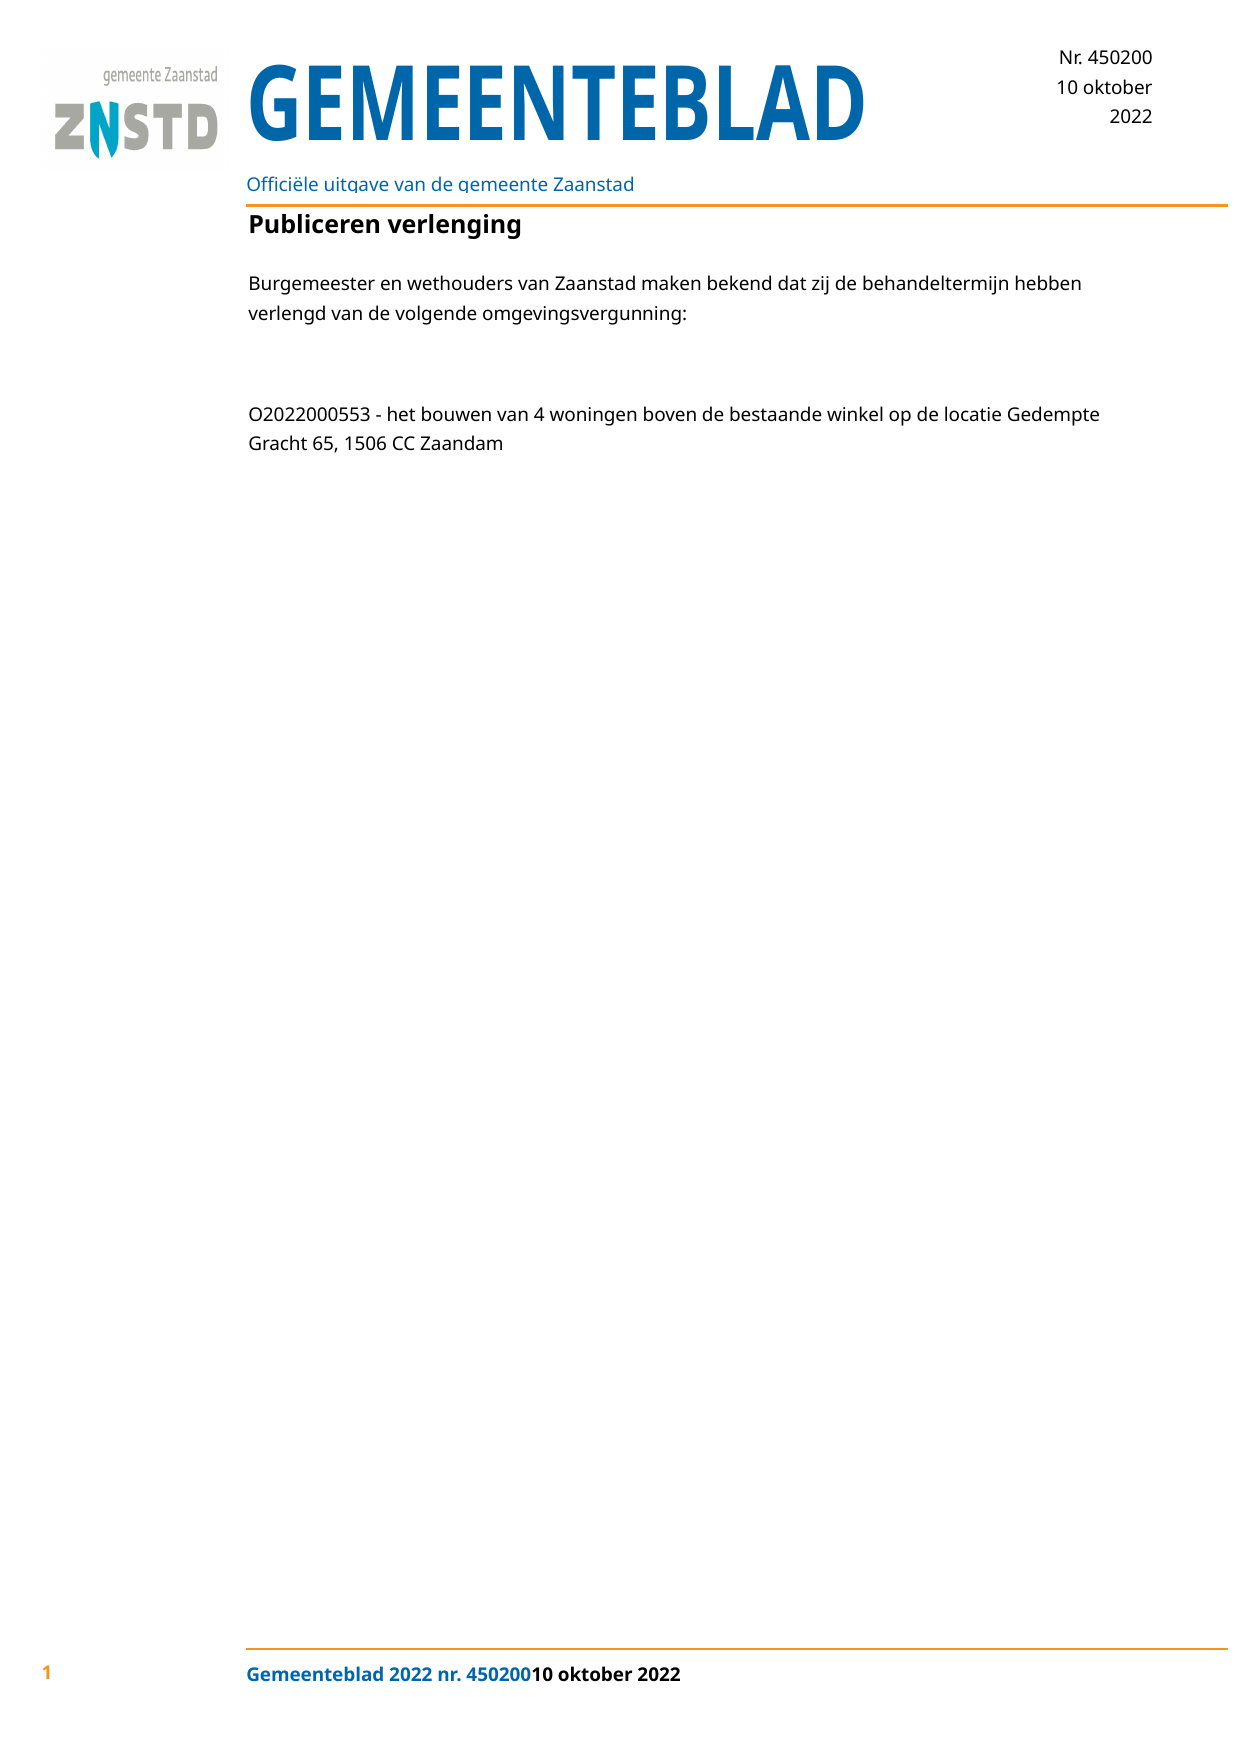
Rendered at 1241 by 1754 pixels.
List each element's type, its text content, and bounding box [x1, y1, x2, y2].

text O2022000553 - het bouwen van 4 woningen boven de bestaande winkel op de locatie Gedempte Gracht 65, 1506 CC Zaandam [248, 401, 1152, 456]
text Publiceren verlenging [248, 207, 1152, 241]
picture [41, 47, 231, 172]
text Burgemeester en wethouders van Zaanstad maken bekend dat zij de behandeltermijn hebben verlengd van de volgende omgevingsvergunning: [248, 270, 1152, 326]
